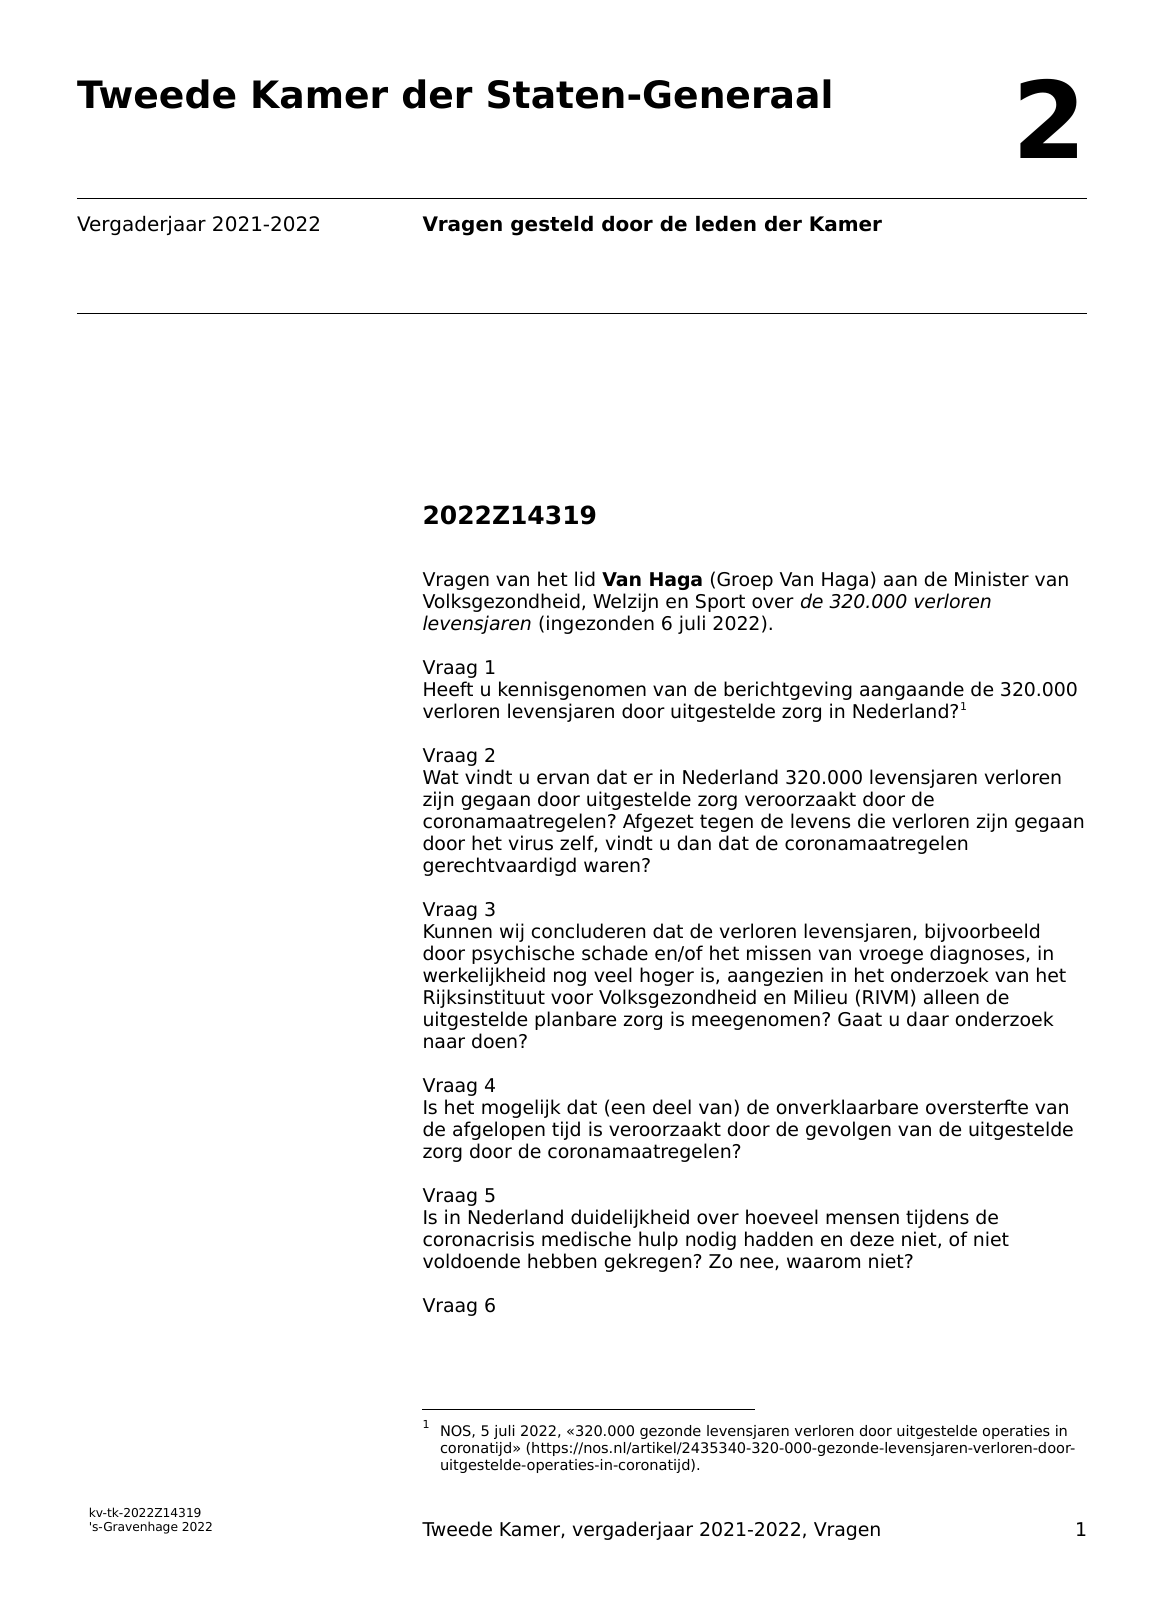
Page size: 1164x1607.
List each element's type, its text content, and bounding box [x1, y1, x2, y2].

text Vraag 1 [422, 657, 1087, 679]
table_header 2 [886, 59, 1087, 198]
text NOS, 5 juli 2022, «320.000 gezonde levensjaren verloren door uitgestelde operaties in coronatijd» (https://nos.nl/artikel/2435340-320-000-gezonde-levensjaren-verloren-door-uitgestelde-operaties-in-coronatijd). [422, 1418, 1087, 1474]
text kv-tk-2022Z14319 [88, 1506, 323, 1520]
text Vraag 6 [422, 1295, 1087, 1317]
text 's-Gravenhage 2022 [88, 1520, 323, 1534]
table_cell Vergaderjaar 2021-2022 [77, 199, 422, 313]
text Heeft u kennisgenomen van de berichtgeving aangaande de 320.000 verloren levensjaren door uitgestelde zorg in Nederland? [422, 679, 1087, 723]
table_cell Vragen gesteld door de leden der Kamer [422, 199, 1087, 313]
text Kunnen wij concluderen dat de verloren levensjaren, bijvoorbeeld door psychische schade en/of het missen van vroege diagnoses, in werkelijkheid nog veel hoger is, aangezien in het onderzoek van het Rijksinstituut voor Volksgezondheid en Milieu (RIVM) alleen de uitgestelde planbare zorg is meegenomen? Gaat u daar onderzoek naar doen? [422, 921, 1087, 1053]
text Is in Nederland duidelijkheid over hoeveel mensen tijdens de coronacrisis medische hulp nodig hadden en deze niet, of niet voldoende hebben gekregen? Zo nee, waarom niet? [422, 1207, 1087, 1273]
table_header Tweede Kamer der Staten-Generaal [77, 59, 886, 198]
text Vraag 2 [422, 745, 1087, 767]
text 2022Z14319 [422, 501, 1087, 531]
text Vraag 5 [422, 1185, 1087, 1207]
text Wat vindt u ervan dat er in Nederland 320.000 levensjaren verloren zijn gegaan door uitgestelde zorg veroorzaakt door de coronamaatregelen? Afgezet tegen de levens die verloren zijn gegaan door het virus zelf, vindt u dan dat de coronamaatregelen gerechtvaardigd waren? [422, 767, 1087, 877]
text Vragen van het lid Van Haga (Groep Van Haga) aan de Minister van Volksgezondheid, Welzijn en Sport over de 320.000 verloren levensjaren (ingezonden 6 juli 2022). [422, 569, 1087, 635]
text Vraag 3 [422, 899, 1087, 921]
text Is het mogelijk dat (een deel van) de onverklaarbare oversterfte van de afgelopen tijd is veroorzaakt door de gevolgen van de uitgestelde zorg door de coronamaatregelen? [422, 1097, 1087, 1163]
text Vraag 4 [422, 1075, 1087, 1097]
